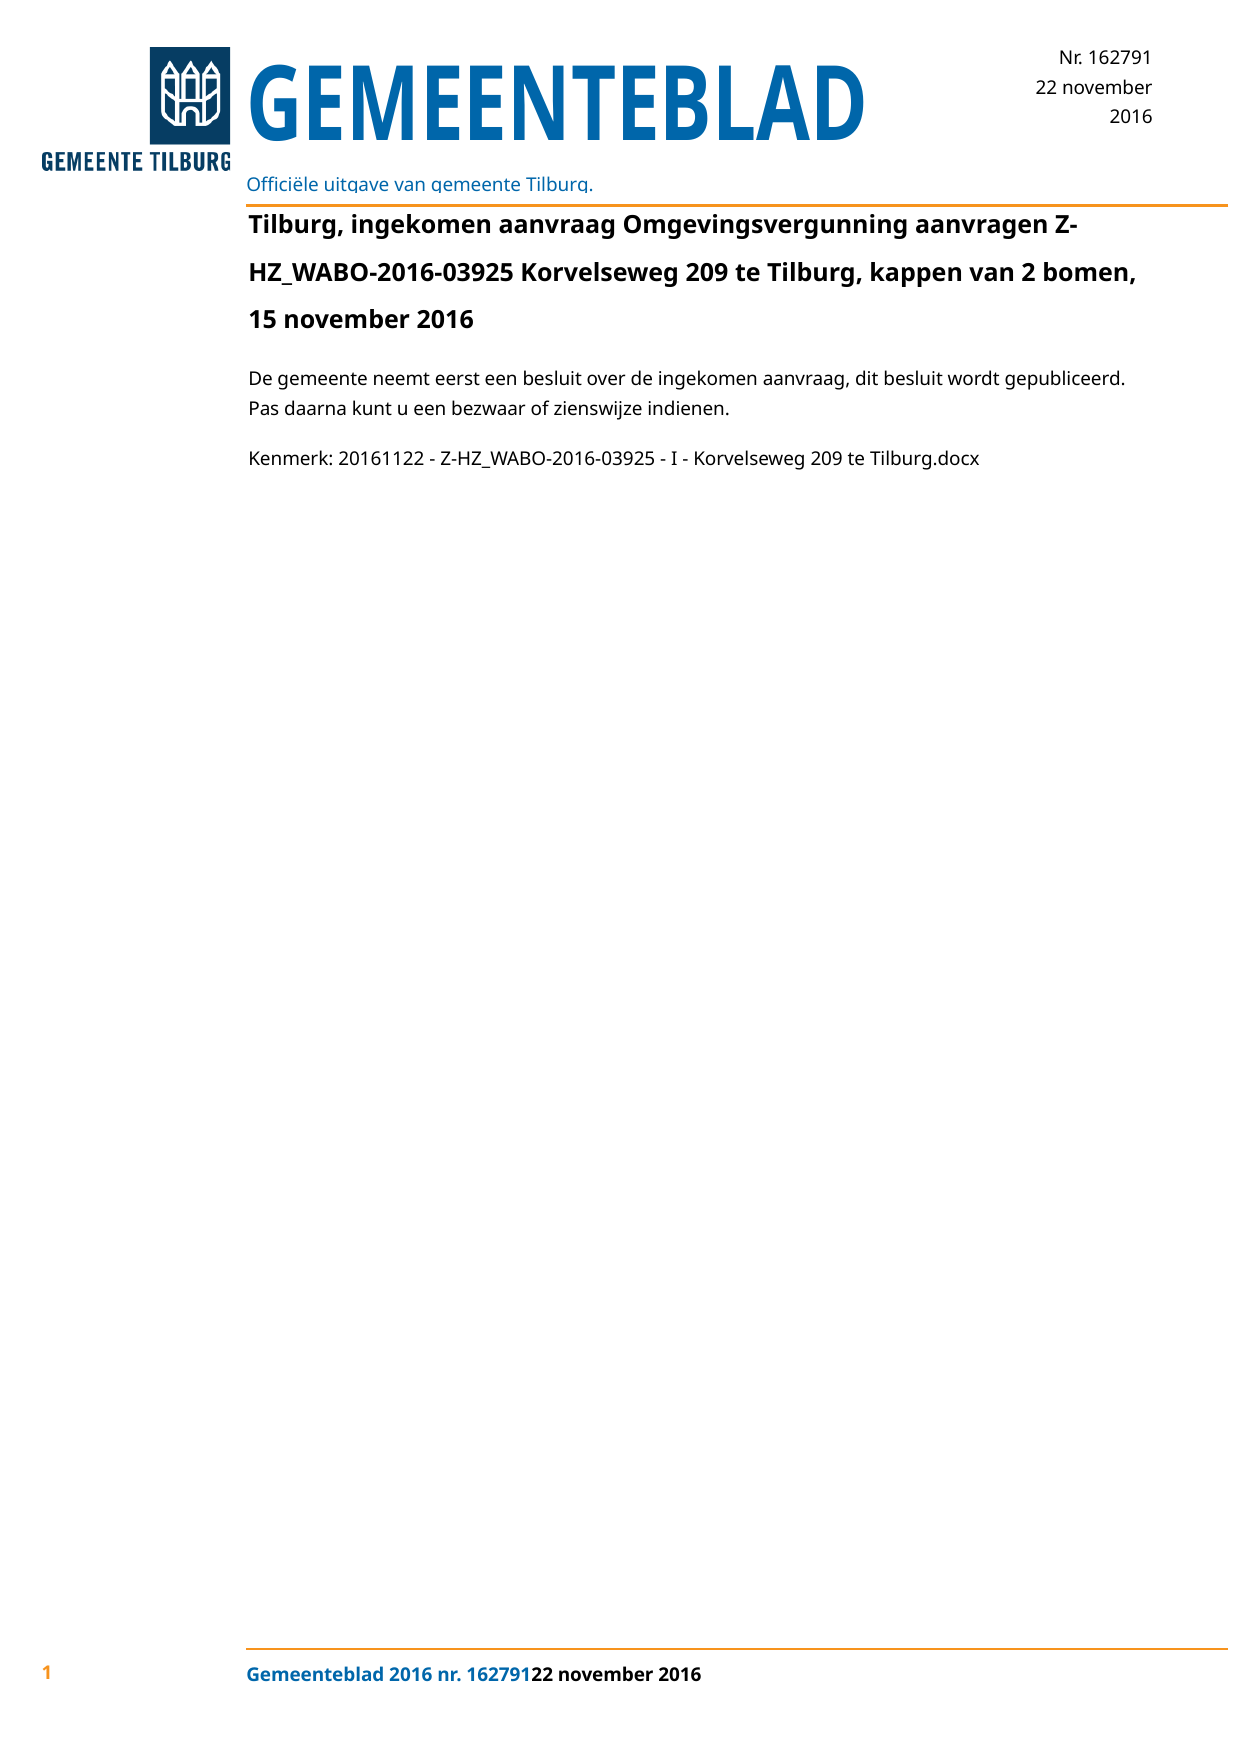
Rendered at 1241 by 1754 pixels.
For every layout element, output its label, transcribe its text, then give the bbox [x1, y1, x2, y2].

text De gemeente neemt eerst een besluit over de ingekomen aanvraag, dit besluit wordt gepubliceerd. Pas daarna kunt u een bezwaar of zienswijze indienen. [248, 366, 1152, 421]
picture [41, 47, 231, 172]
text Tilburg, ingekomen aanvraag Omgevingsvergunning aanvragen Z-HZ_WABO-2016-03925 Korvelseweg 209 te Tilburg, kappen van 2 bomen, 15 november 2016 [248, 207, 1152, 336]
text Kenmerk: 20161122 - Z-HZ_WABO-2016-03925 - I - Korvelseweg 209 te Tilburg.docx [248, 446, 1152, 471]
